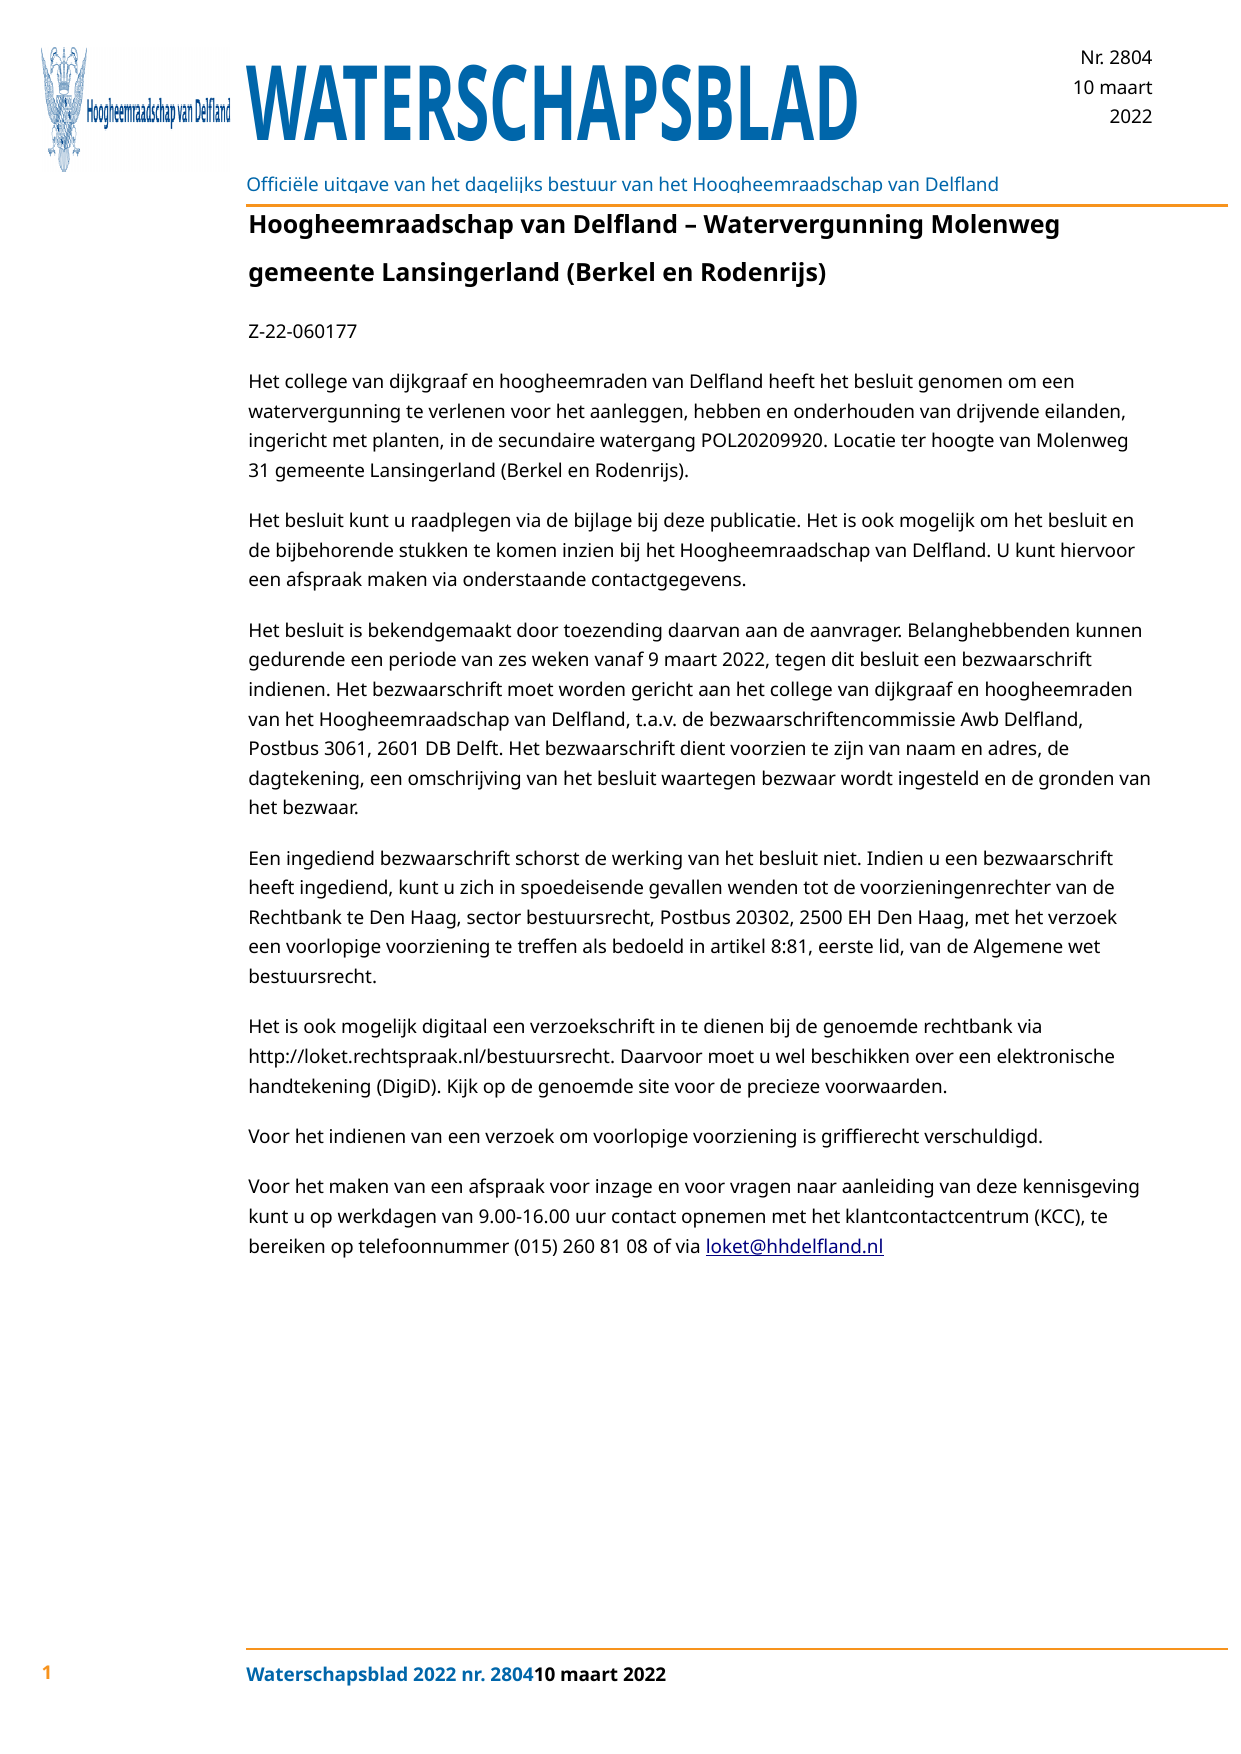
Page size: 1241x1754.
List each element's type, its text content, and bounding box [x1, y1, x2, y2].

text Voor het maken van een afspraak voor inzage en voor vragen naar aanleiding van deze kennisgeving kunt u op werkdagen van 9.00-16.00 uur contact opnemen met het klantcontactcentrum (KCC), te bereiken op telefoonnummer (015) 260 81 08 of via loket@hhdelfland.nl [248, 1174, 1152, 1259]
text Het college van dijkgraaf en hoogheemraden van Delfland heeft het besluit genomen om een watervergunning te verlenen voor het aanleggen, hebben en onderhouden van drijvende eilanden, ingericht met planten, in de secundaire watergang POL20209920. Locatie ter hoogte van Molenweg 31 gemeente Lansingerland (Berkel en Rodenrijs). [248, 368, 1152, 483]
text Hoogheemraadschap van Delfland – Watervergunning Molenweg gemeente Lansingerland (Berkel en Rodenrijs) [248, 207, 1152, 288]
text Voor het indienen van een verzoek om voorlopige voorziening is griffierecht verschuldigd. [248, 1123, 1152, 1149]
text Z-22-060177 [248, 318, 1152, 344]
text Een ingediend bezwaarschrift schorst de werking van het besluit niet. Indien u een bezwaarschrift heeft ingediend, kunt u zich in spoedeisende gevallen wenden tot de voorzieningenrechter van de Rechtbank te Den Haag, sector bestuursrecht, Postbus 20302, 2500 EH Den Haag, met het verzoek een voorlopige voorziening te treffen als bedoeld in artikel 8:81, eerste lid, van de Algemene wet bestuursrecht. [248, 845, 1152, 989]
text Het besluit is bekendgemaakt door toezending daarvan aan de aanvrager. Belanghebbenden kunnen gedurende een periode van zes weken vanaf 9 maart 2022, tegen dit besluit een bezwaarschrift indienen. Het bezwaarschrift moet worden gericht aan het college van dijkgraaf en hoogheemraden van het Hoogheemraadschap van Delfland, t.a.v. de bezwaarschriftencommissie Awb Delfland, Postbus 3061, 2601 DB Delft. Het bezwaarschrift dient voorzien te zijn van naam en adres, de dagtekening, een omschrijving van het besluit waartegen bezwaar wordt ingesteld en de gronden van het bezwaar. [248, 617, 1152, 820]
picture [41, 47, 231, 172]
text Het besluit kunt u raadplegen via de bijlage bij deze publicatie. Het is ook mogelijk om het besluit en de bijbehorende stukken te komen inzien bij het Hoogheemraadschap van Delfland. U kunt hiervoor een afspraak maken via onderstaande contactgegevens. [248, 507, 1152, 592]
text Het is ook mogelijk digitaal een verzoekschrift in te dienen bij de genoemde rechtbank via http://loket.rechtspraak.nl/bestuursrecht. Daarvoor moet u wel beschikken over een elektronische handtekening (DigiD). Kijk op de genoemde site voor de precieze voorwaarden. [248, 1014, 1152, 1099]
